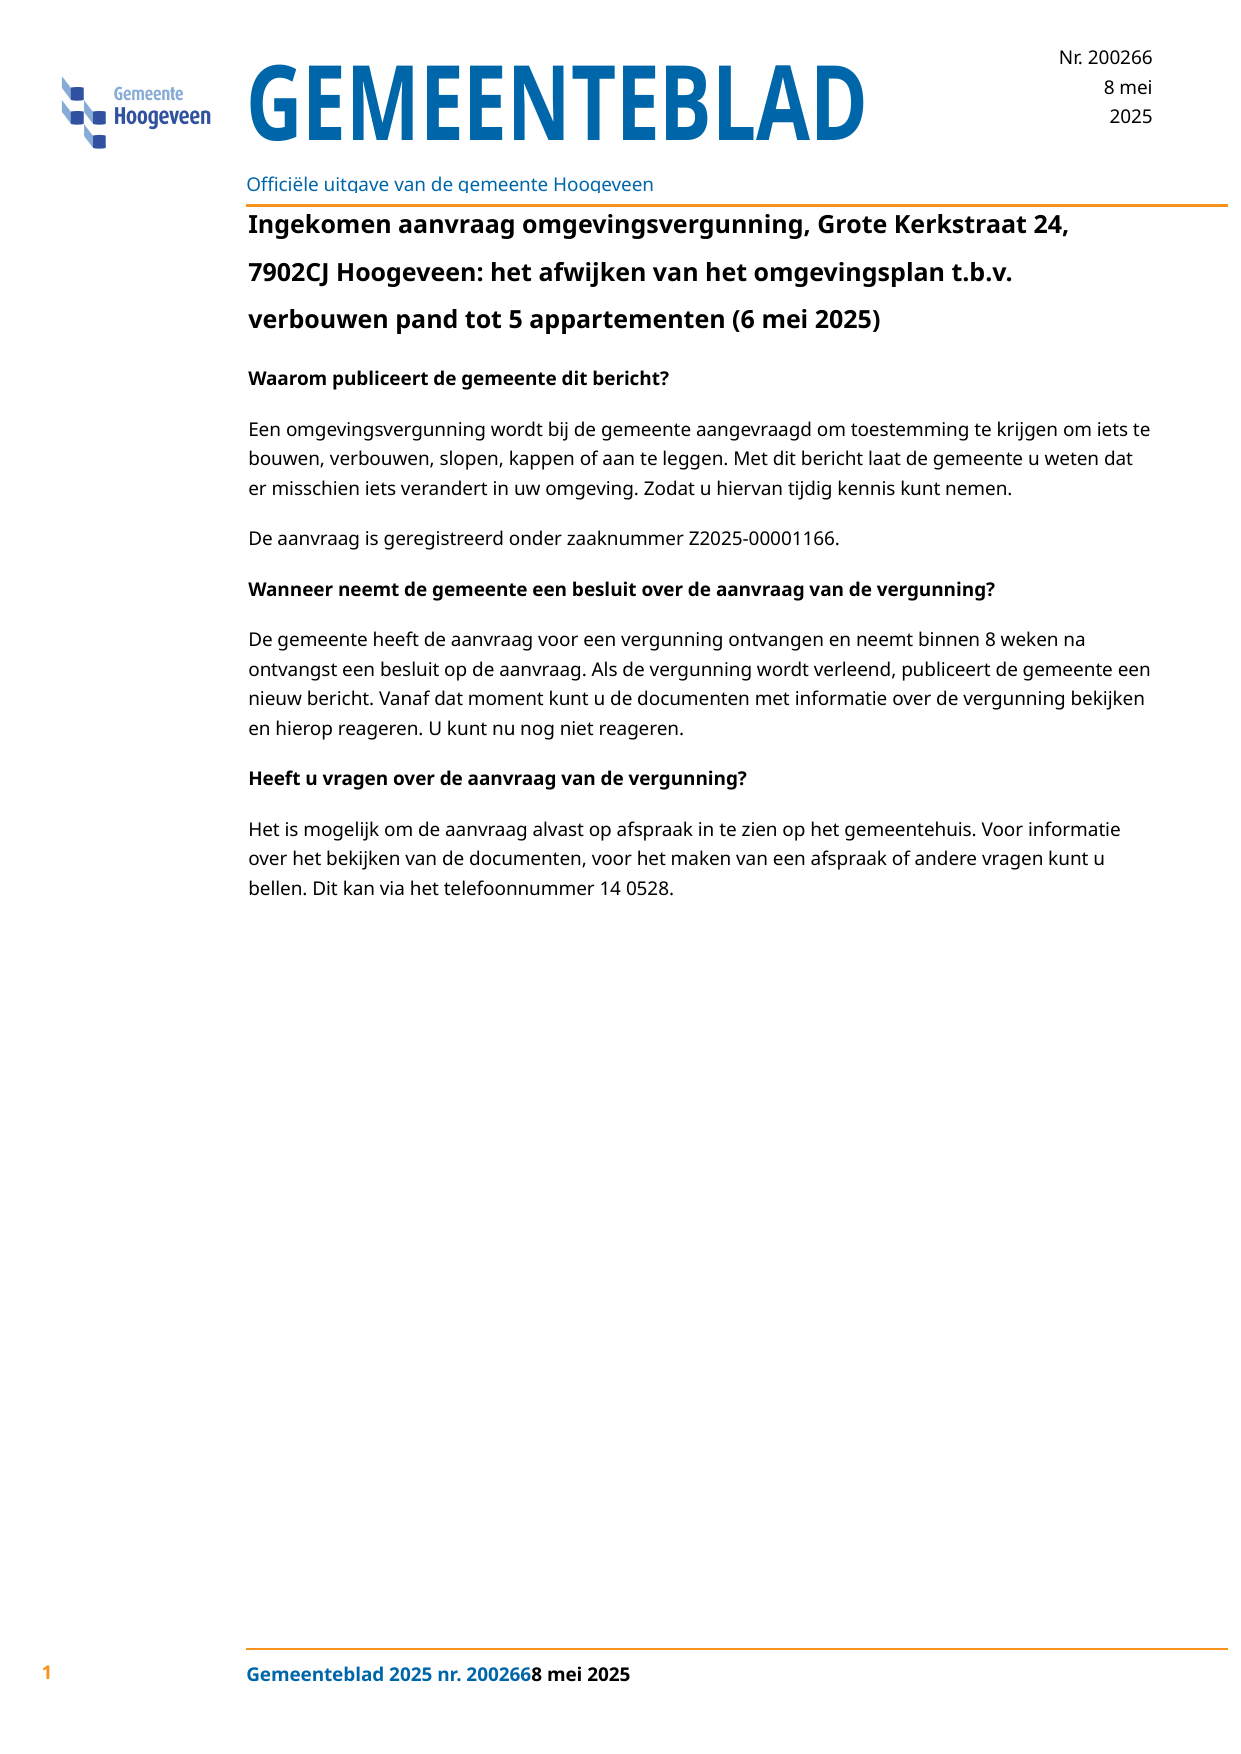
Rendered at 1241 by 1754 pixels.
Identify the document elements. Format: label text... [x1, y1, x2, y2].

text Waarom publiceert de gemeente dit bericht? [248, 366, 1152, 391]
text Een omgevingsvergunning wordt bij de gemeente aangevraagd om toestemming te krijgen om iets te bouwen, verbouwen, slopen, kappen of aan te leggen. Met dit bericht laat de gemeente u weten dat er misschien iets verandert in uw omgeving. Zodat u hiervan tijdig kennis kunt nemen. [248, 416, 1152, 501]
text Ingekomen aanvraag omgevingsvergunning, Grote Kerkstraat 24, 7902CJ Hoogeveen: het afwijken van het omgevingsplan t.b.v. verbouwen pand tot 5 appartementen (6 mei 2025) [248, 207, 1152, 336]
text De gemeente heeft de aanvraag voor een vergunning ontvangen en neemt binnen 8 weken na ontvangst een besluit op de aanvraag. Als de vergunning wordt verleend, publiceert de gemeente een nieuw bericht. Vanaf dat moment kunt u de documenten met informatie over de vergunning bekijken en hierop reageren. U kunt nu nog niet reageren. [248, 626, 1152, 741]
text Heeft u vragen over de aanvraag van de vergunning? [248, 766, 1152, 791]
text Wanneer neemt de gemeente een besluit over de aanvraag van de vergunning? [248, 576, 1152, 602]
picture [41, 47, 231, 172]
text Het is mogelijk om de aanvraag alvast op afspraak in te zien op het gemeentehuis. Voor informatie over het bekijken van de documenten, voor het maken van een afspraak of andere vragen kunt u bellen. Dit kan via het telefoonnummer 14 0528. [248, 816, 1152, 901]
text De aanvraag is geregistreerd onder zaaknummer Z2025-00001166. [248, 526, 1152, 551]
